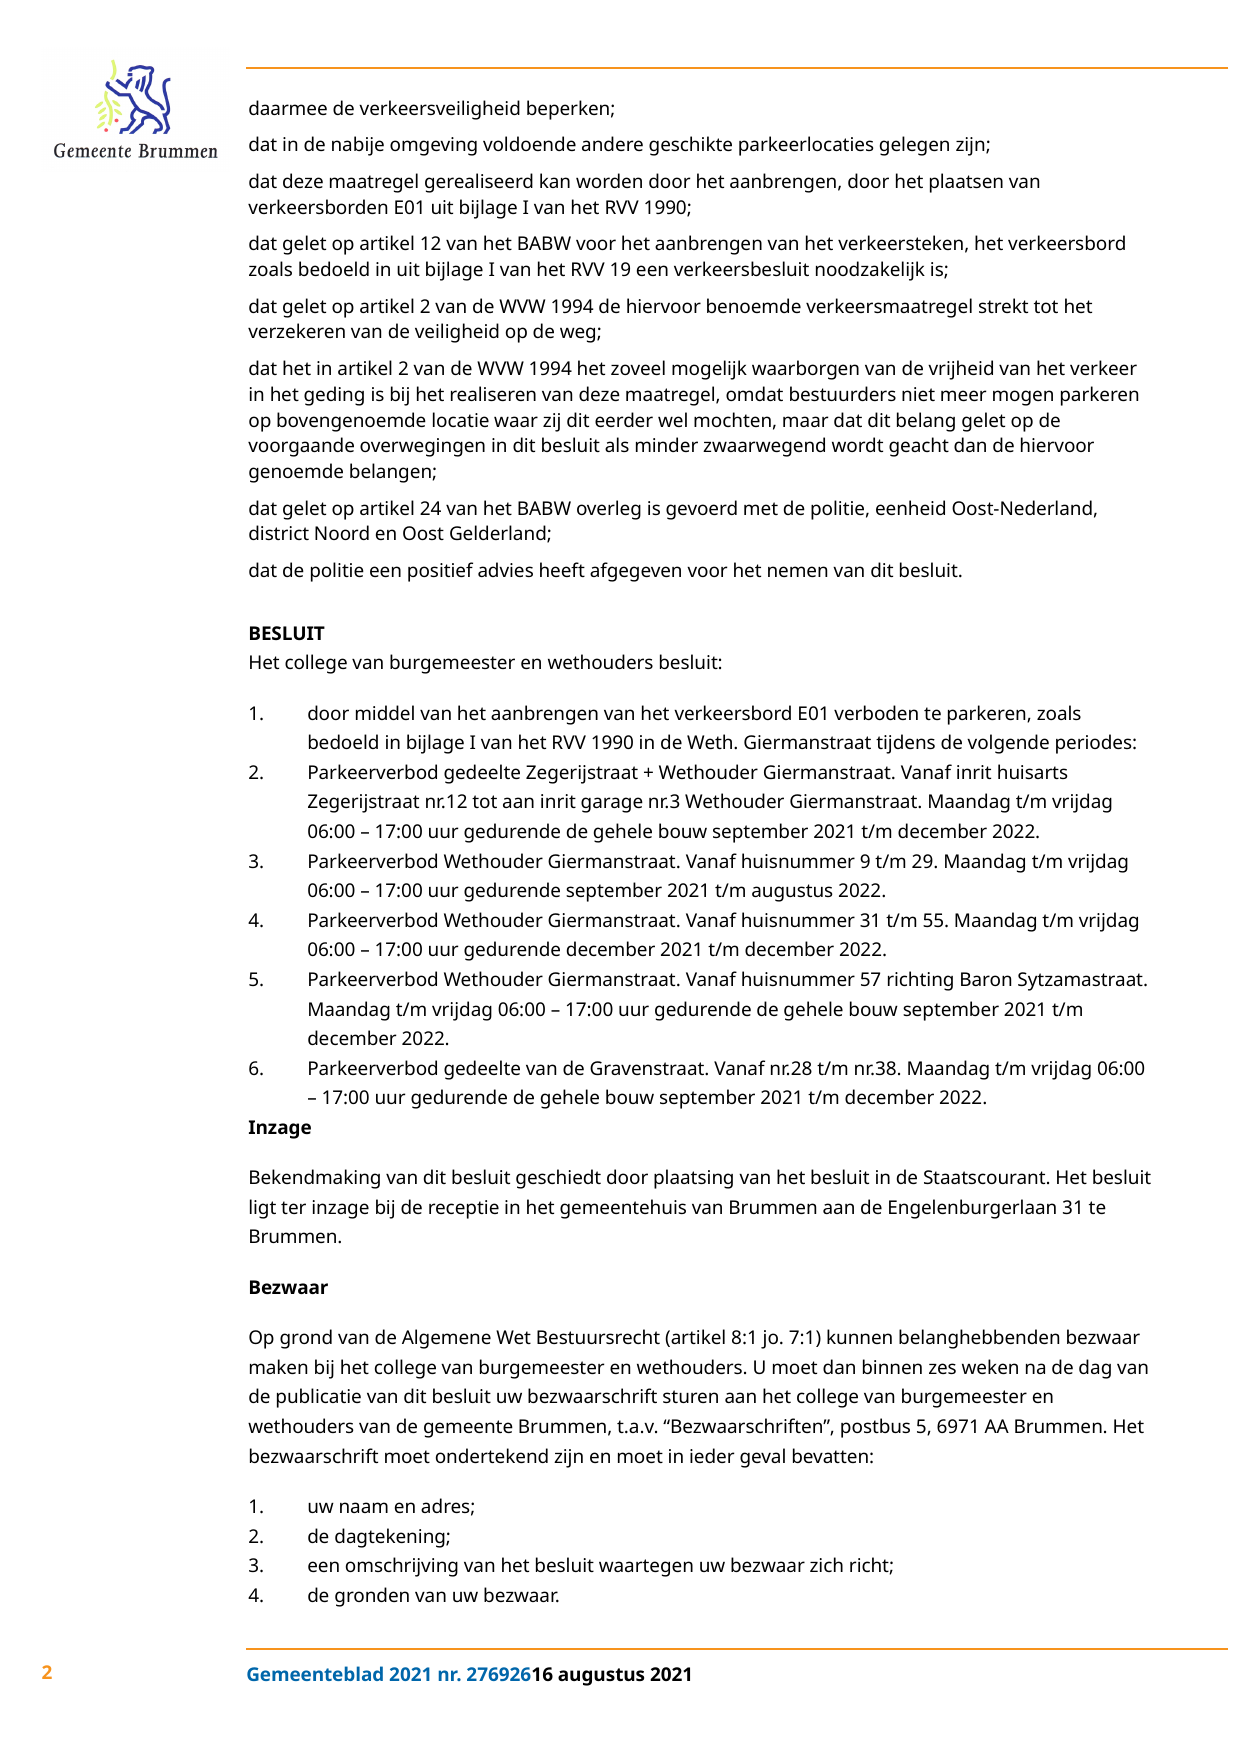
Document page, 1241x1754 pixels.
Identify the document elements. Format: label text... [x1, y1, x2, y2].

list Parkeerverbod Wethouder Giermanstraat. Vanaf huisnummer 57 richting Baron Sytzamastraat. Maandag t/m vrijdag 06:00 – 17:00 uur gedurende de gehele bouw september 2021 t/m december 2022. [248, 966, 1152, 1051]
text Bezwaar [248, 1274, 1152, 1300]
text Inzage [248, 1114, 1152, 1140]
text dat gelet op artikel 2 van de WVW 1994 de hiervoor benoemde verkeersmaatregel strekt tot het verzekeren van de veiligheid op de weg; [248, 293, 1152, 344]
text dat gelet op artikel 24 van het BABW overleg is gevoerd met de politie, eenheid Oost-Nederland, district Noord en Oost Gelderland; [248, 495, 1152, 546]
list uw naam en adres; [248, 1493, 1152, 1519]
text daarmee de verkeersveiligheid beperken; [248, 95, 1152, 121]
text dat de politie een positief advies heeft afgegeven voor het nemen van dit besluit. [248, 557, 1152, 583]
list Parkeerverbod gedeelte Zegerijstraat + Wethouder Giermanstraat. Vanaf inrit huisarts Zegerijstraat nr.12 tot aan inrit garage nr.3 Wethouder Giermanstraat. Maandag t/m vrijdag 06:00 – 17:00 uur gedurende de gehele bouw september 2021 t/m december 2022. [248, 759, 1152, 844]
list de gronden van uw bezwaar. [248, 1582, 1152, 1608]
text dat in de nabije omgeving voldoende andere geschikte parkeerlocaties gelegen zijn; [248, 131, 1152, 157]
text dat het in artikel 2 van de WVW 1994 het zoveel mogelijk waarborgen van de vrijheid van het verkeer in het geding is bij het realiseren van deze maatregel, omdat bestuurders niet meer mogen parkeren op bovengenoemde locatie waar zij dit eerder wel mochten, maar dat dit belang gelet op de voorgaande overwegingen in dit besluit als minder zwaarwegend wordt geacht dan de hiervoor genoemde belangen; [248, 355, 1152, 484]
list Parkeerverbod gedeelte van de Gravenstraat. Vanaf nr.28 t/m nr.38. Maandag t/m vrijdag 06:00 – 17:00 uur gedurende de gehele bouw september 2021 t/m december 2022. [248, 1055, 1152, 1110]
list door middel van het aanbrengen van het verkeersbord E01 verboden te parkeren, zoals bedoeld in bijlage I van het RVV 1990 in de Weth. Giermanstraat tijdens de volgende periodes: [248, 700, 1152, 755]
picture [41, 47, 231, 172]
list de dagtekening; [248, 1523, 1152, 1549]
text dat gelet op artikel 12 van het BABW voor het aanbrengen van het verkeersteken, het verkeersbord zoals bedoeld in uit bijlage I van het RVV 19 een verkeersbesluit noodzakelijk is; [248, 231, 1152, 282]
text Bekendmaking van dit besluit geschiedt door plaatsing van het besluit in de Staatscourant. Het besluit ligt ter inzage bij de receptie in het gemeentehuis van Brummen aan de Engelenburgerlaan 31 te Brummen. [248, 1164, 1152, 1249]
list een omschrijving van het besluit waartegen uw bezwaar zich richt; [248, 1552, 1152, 1578]
list Parkeerverbod Wethouder Giermanstraat. Vanaf huisnummer 31 t/m 55. Maandag t/m vrijdag 06:00 – 17:00 uur gedurende december 2021 t/m december 2022. [248, 907, 1152, 962]
text Op grond van de Algemene Wet Bestuursrecht (artikel 8:1 jo. 7:1) kunnen belanghebbenden bezwaar maken bij het college van burgemeester en wethouders. U moet dan binnen zes weken na de dag van de publicatie van dit besluit uw bezwaarschrift sturen aan het college van burgemeester en wethouders van de gemeente Brummen, t.a.v. “Bezwaarschriften”, postbus 5, 6971 AA Brummen. Het bezwaarschrift moet ondertekend zijn en moet in ieder geval bevatten: [248, 1324, 1152, 1469]
text BESLUIT [248, 620, 1152, 646]
list Parkeerverbod Wethouder Giermanstraat. Vanaf huisnummer 9 t/m 29. Maandag t/m vrijdag 06:00 – 17:00 uur gedurende september 2021 t/m augustus 2022. [248, 848, 1152, 903]
text Het college van burgemeester en wethouders besluit: [248, 649, 1152, 675]
text dat deze maatregel gerealiseerd kan worden door het aanbrengen, door het plaatsen van verkeersborden E01 uit bijlage I van het RVV 1990; [248, 168, 1152, 219]
